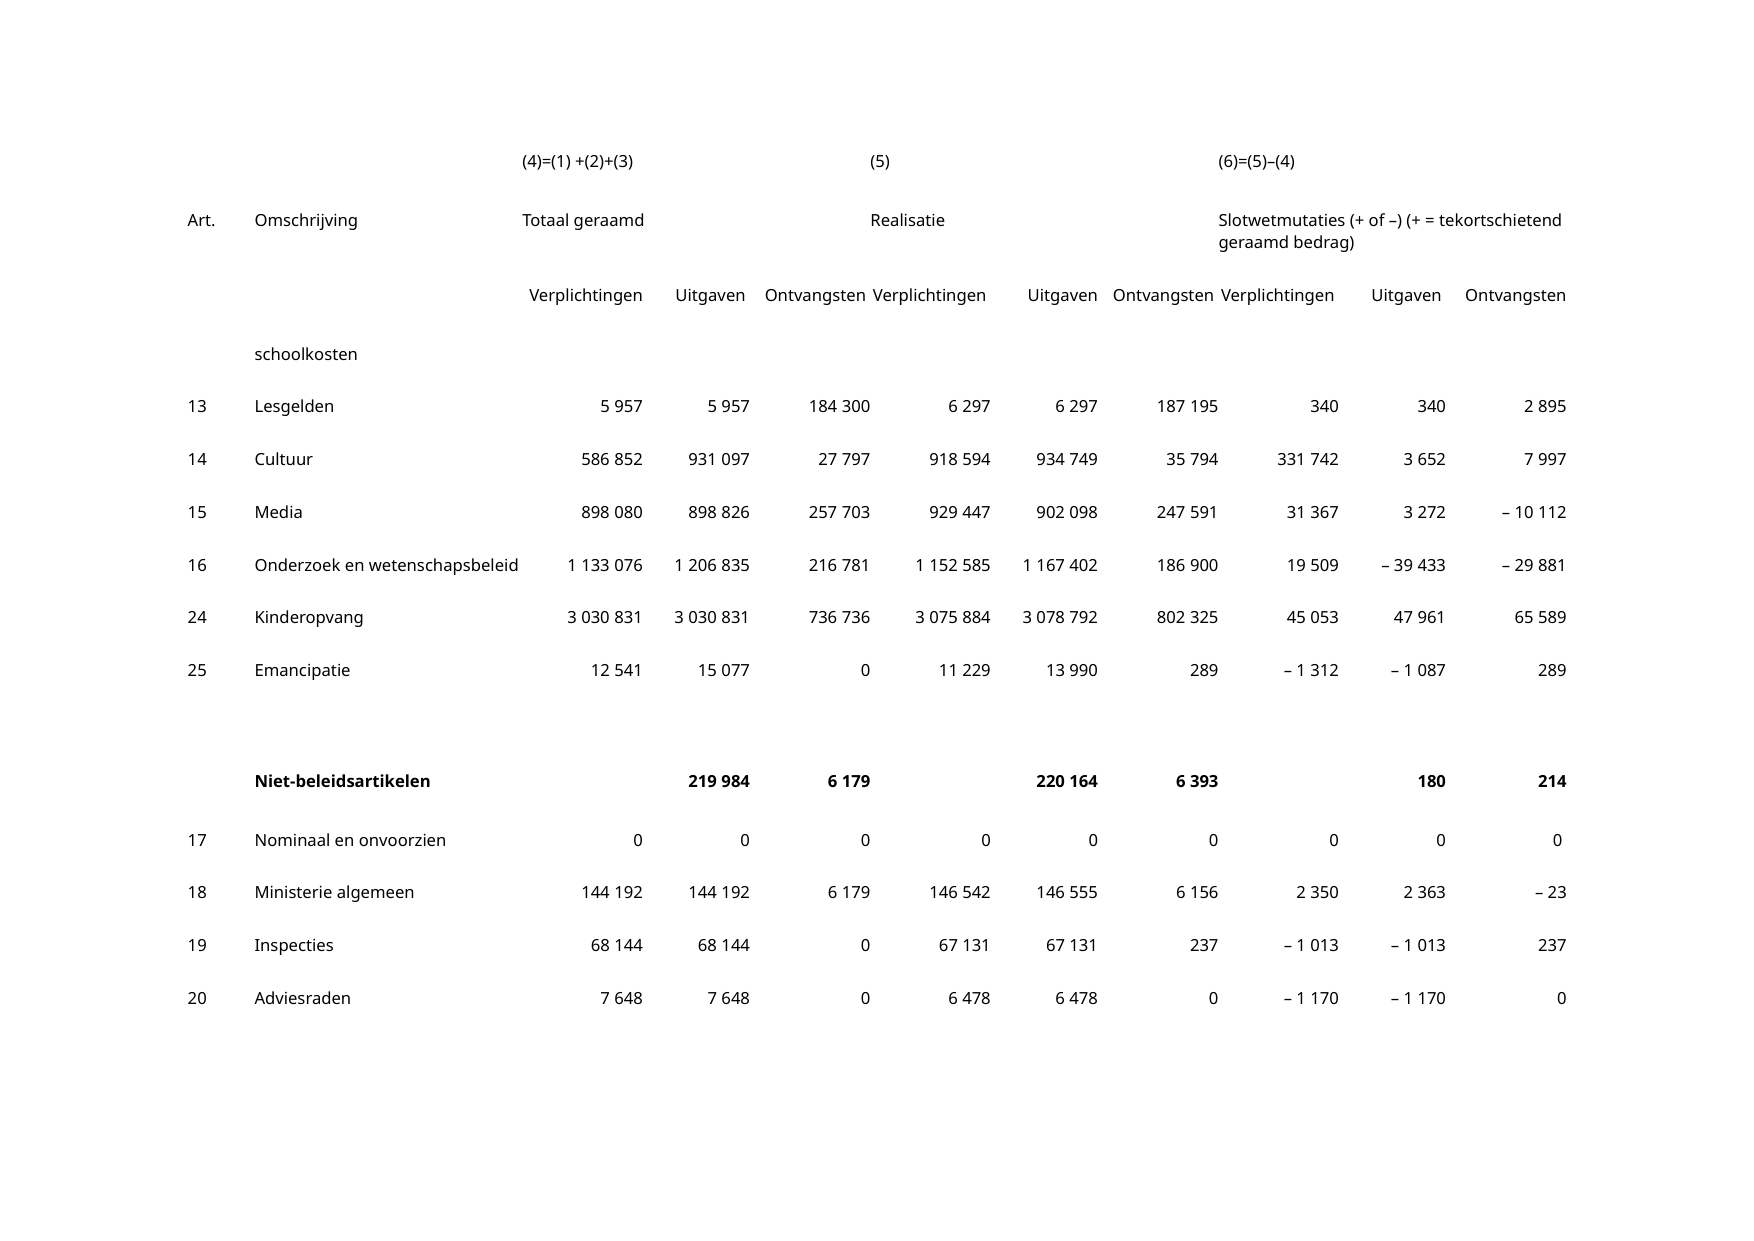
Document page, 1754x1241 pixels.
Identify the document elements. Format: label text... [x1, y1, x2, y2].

table_cell 7 648 [643, 986, 750, 1039]
table_cell 3 078 792 [991, 606, 1098, 658]
table_cell 187 195 [1098, 395, 1218, 448]
table_cell 0 [750, 828, 870, 881]
table_cell 24 [188, 606, 254, 658]
table_cell 5 957 [643, 395, 750, 448]
table_cell 3 075 884 [870, 606, 991, 658]
table_cell 67 131 [991, 934, 1098, 986]
table_cell 6 478 [991, 986, 1098, 1039]
table_cell schoolkosten [254, 342, 522, 395]
table_cell Inspecties [254, 934, 522, 986]
table_cell 918 594 [870, 448, 991, 500]
table_cell [522, 342, 643, 395]
table_cell [1218, 770, 1339, 828]
table_cell Art. [188, 209, 254, 284]
table_cell 68 144 [643, 934, 750, 986]
table_cell 898 826 [643, 500, 750, 553]
table_cell 219 984 [643, 770, 750, 828]
table_cell 802 325 [1098, 606, 1218, 658]
table_cell 6 297 [991, 395, 1098, 448]
table_cell 12 541 [522, 659, 643, 711]
table_cell [188, 284, 254, 342]
table_cell 0 [750, 986, 870, 1039]
table_cell [254, 711, 522, 770]
table_cell [1446, 342, 1566, 395]
table_cell 146 555 [991, 881, 1098, 933]
table_cell 6 297 [870, 395, 991, 448]
table_cell 186 900 [1098, 553, 1218, 606]
table_cell 6 179 [750, 770, 870, 828]
table_header [188, 150, 254, 208]
table_cell 146 542 [870, 881, 991, 933]
table_cell [188, 770, 254, 828]
table_cell 934 749 [991, 448, 1098, 500]
table_cell [1446, 711, 1566, 770]
table_cell Verplichtingen [870, 284, 991, 342]
table_cell [750, 711, 870, 770]
table_cell 16 [188, 553, 254, 606]
table_cell [1339, 342, 1446, 395]
table_cell 736 736 [750, 606, 870, 658]
table_cell [188, 342, 254, 395]
table_cell 47 961 [1339, 606, 1446, 658]
table_cell [643, 342, 750, 395]
table_cell 45 053 [1218, 606, 1339, 658]
table_cell 257 703 [750, 500, 870, 553]
table_cell 184 300 [750, 395, 870, 448]
table_cell 0 [1098, 828, 1218, 881]
table_cell – 1 087 [1339, 659, 1446, 711]
table_cell Ontvangsten [1446, 284, 1566, 342]
table_cell Media [254, 500, 522, 553]
table_cell 27 797 [750, 448, 870, 500]
table_cell 0 [750, 659, 870, 711]
table_cell 0 [870, 828, 991, 881]
table_cell 0 [1218, 828, 1339, 881]
table_cell Slotwetmutaties (+ of –) (+ = tekortschietend geraamd bedrag) [1218, 209, 1566, 284]
table_cell – 1 312 [1218, 659, 1339, 711]
table_cell – 1 013 [1218, 934, 1339, 986]
table_cell [991, 342, 1098, 395]
table_cell 220 164 [991, 770, 1098, 828]
table_cell 31 367 [1218, 500, 1339, 553]
table_cell 7 997 [1446, 448, 1566, 500]
table_cell 1 206 835 [643, 553, 750, 606]
table_cell [1218, 711, 1339, 770]
table_cell [643, 711, 750, 770]
table_cell – 23 [1446, 881, 1566, 933]
table_cell 180 [1339, 770, 1446, 828]
table_cell Uitgaven [1339, 284, 1446, 342]
table_cell 0 [522, 828, 643, 881]
table_cell 6 478 [870, 986, 991, 1039]
table_cell – 1 170 [1339, 986, 1446, 1039]
table_cell 0 [991, 828, 1098, 881]
table_cell 15 [188, 500, 254, 553]
table_cell 19 [188, 934, 254, 986]
table_cell Omschrijving [254, 209, 522, 284]
table_cell [254, 284, 522, 342]
table_cell [991, 711, 1098, 770]
table_cell 289 [1098, 659, 1218, 711]
table_cell [870, 342, 991, 395]
table_cell 35 794 [1098, 448, 1218, 500]
table_cell [522, 770, 643, 828]
table_cell 247 591 [1098, 500, 1218, 553]
table_cell Onderzoek en wetenschapsbeleid [254, 553, 522, 606]
table_header (6)=(5)–(4) [1218, 150, 1566, 208]
table_cell Ontvangsten [1098, 284, 1218, 342]
table_cell 331 742 [1218, 448, 1339, 500]
table_cell Adviesraden [254, 986, 522, 1039]
table_cell 14 [188, 448, 254, 500]
table_cell [870, 711, 991, 770]
table_cell [1098, 711, 1218, 770]
table_cell [1218, 342, 1339, 395]
table_cell 25 [188, 659, 254, 711]
table_cell Realisatie [870, 209, 1218, 284]
table_cell Nominaal en onvoorzien [254, 828, 522, 881]
table_cell 0 [1446, 828, 1566, 881]
table_cell 3 272 [1339, 500, 1446, 553]
table_cell Niet-beleidsartikelen [254, 770, 522, 828]
table_cell – 29 881 [1446, 553, 1566, 606]
table_cell – 1 013 [1339, 934, 1446, 986]
table_cell 65 589 [1446, 606, 1566, 658]
table_cell 0 [643, 828, 750, 881]
table_cell 214 [1446, 770, 1566, 828]
table_cell Ontvangsten [750, 284, 870, 342]
table_cell 237 [1446, 934, 1566, 986]
table_cell 3 030 831 [522, 606, 643, 658]
table_header (4)=(1) +(2)+(3) [522, 150, 870, 208]
table_cell 7 648 [522, 986, 643, 1039]
table_cell Totaal geraamd [522, 209, 870, 284]
table_cell 11 229 [870, 659, 991, 711]
table_cell 144 192 [522, 881, 643, 933]
table_cell Verplichtingen [1218, 284, 1339, 342]
table_cell Cultuur [254, 448, 522, 500]
table_cell 2 350 [1218, 881, 1339, 933]
table_cell 5 957 [522, 395, 643, 448]
table_cell [750, 342, 870, 395]
table_cell 289 [1446, 659, 1566, 711]
table_cell 237 [1098, 934, 1218, 986]
table_cell 931 097 [643, 448, 750, 500]
table_cell [1098, 342, 1218, 395]
table_cell Ministerie algemeen [254, 881, 522, 933]
table_cell 340 [1218, 395, 1339, 448]
table_header [254, 150, 522, 208]
table_cell 19 509 [1218, 553, 1339, 606]
table_cell [188, 711, 254, 770]
table_cell – 1 170 [1218, 986, 1339, 1039]
table_cell 586 852 [522, 448, 643, 500]
table_cell 1 152 585 [870, 553, 991, 606]
table_cell – 39 433 [1339, 553, 1446, 606]
table_cell 216 781 [750, 553, 870, 606]
table_cell [870, 770, 991, 828]
table_cell 2 895 [1446, 395, 1566, 448]
table_cell Verplichtingen [522, 284, 643, 342]
table_cell 1 167 402 [991, 553, 1098, 606]
table_cell Uitgaven [991, 284, 1098, 342]
table_cell Kinderopvang [254, 606, 522, 658]
table_cell 3 030 831 [643, 606, 750, 658]
table_cell 2 363 [1339, 881, 1446, 933]
table_cell – 10 112 [1446, 500, 1566, 553]
table_cell 0 [1339, 828, 1446, 881]
table_cell 902 098 [991, 500, 1098, 553]
table_cell 144 192 [643, 881, 750, 933]
table_cell 67 131 [870, 934, 991, 986]
table_cell 3 652 [1339, 448, 1446, 500]
table_cell 18 [188, 881, 254, 933]
table_cell 898 080 [522, 500, 643, 553]
table_cell 0 [1446, 986, 1566, 1039]
table_cell 929 447 [870, 500, 991, 553]
table_cell Lesgelden [254, 395, 522, 448]
table_cell 13 [188, 395, 254, 448]
table_cell 6 393 [1098, 770, 1218, 828]
table_cell 15 077 [643, 659, 750, 711]
table_cell 20 [188, 986, 254, 1039]
table_cell 340 [1339, 395, 1446, 448]
table_cell Emancipatie [254, 659, 522, 711]
table_cell 0 [750, 934, 870, 986]
table_header (5) [870, 150, 1218, 208]
table_cell 0 [1098, 986, 1218, 1039]
table_cell 68 144 [522, 934, 643, 986]
table_cell 1 133 076 [522, 553, 643, 606]
table_cell Uitgaven [643, 284, 750, 342]
table_cell 6 156 [1098, 881, 1218, 933]
table_cell 13 990 [991, 659, 1098, 711]
table_cell 17 [188, 828, 254, 881]
table_cell [522, 711, 643, 770]
table_cell 6 179 [750, 881, 870, 933]
table_cell [1339, 711, 1446, 770]
